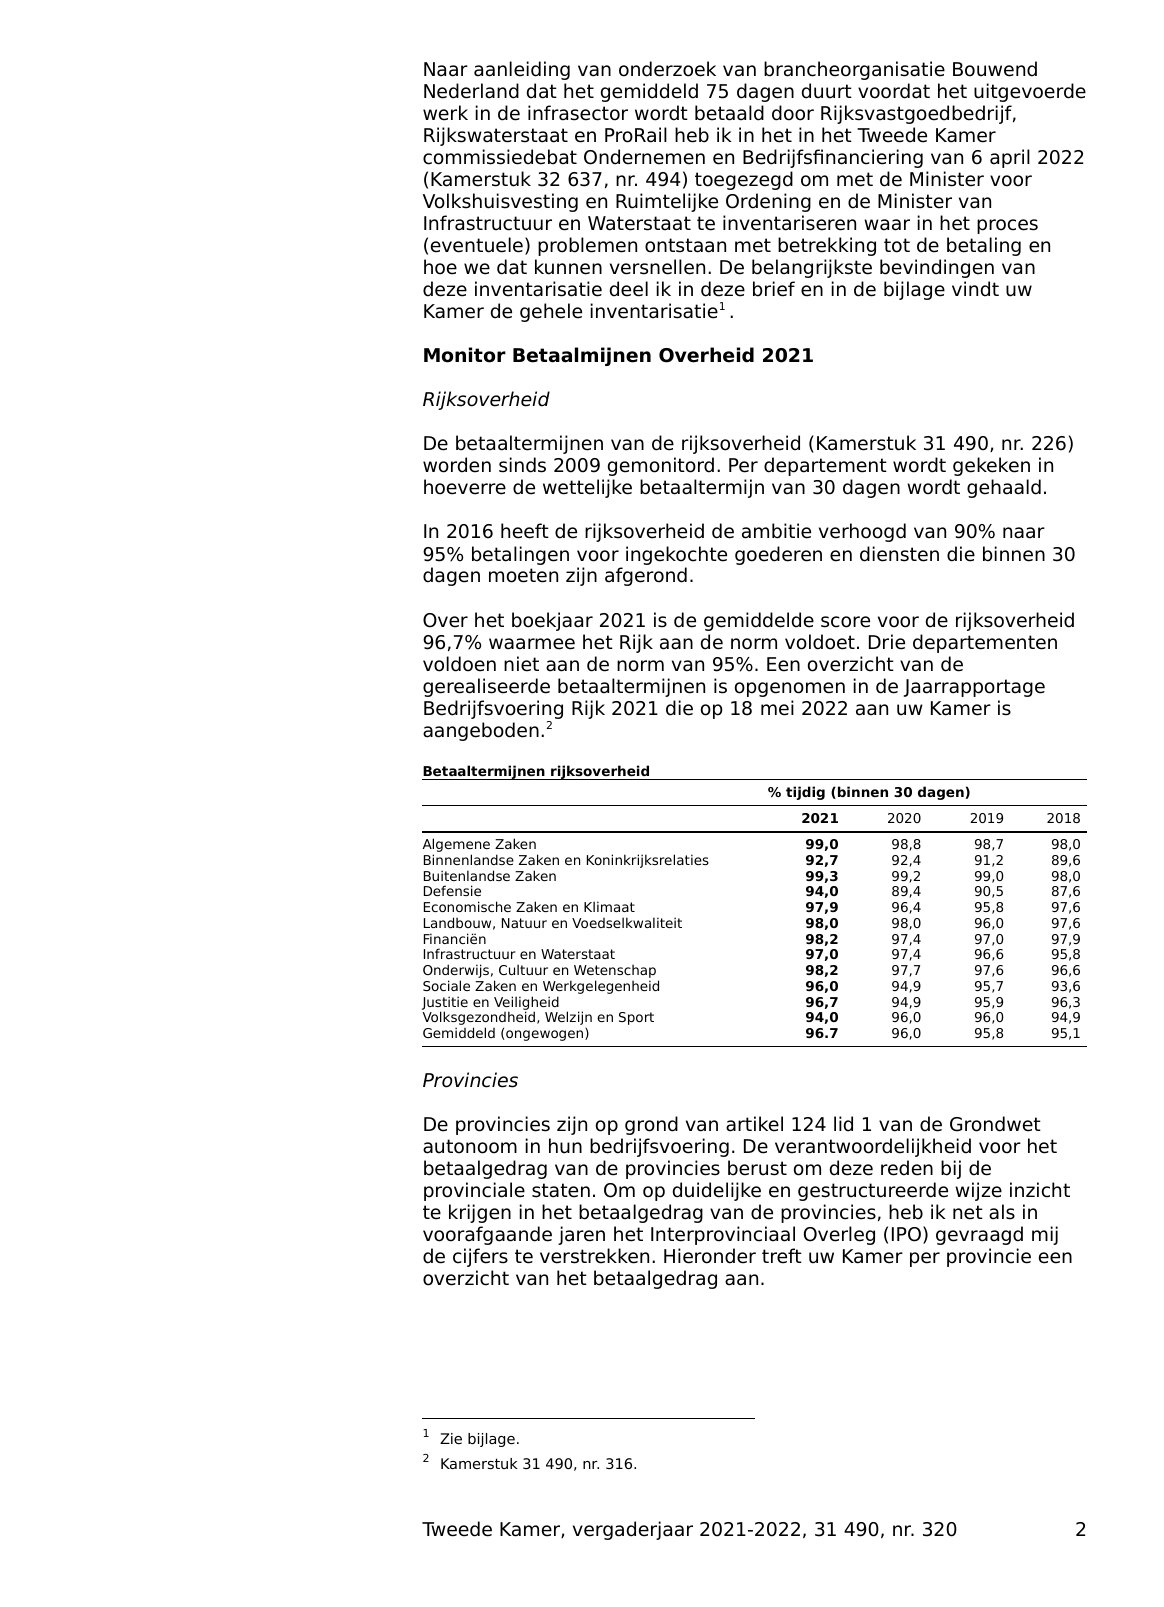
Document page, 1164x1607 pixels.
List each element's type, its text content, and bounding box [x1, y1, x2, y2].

table_cell 89,4 [845, 884, 927, 900]
table_cell 2020 [845, 806, 927, 831]
table_cell 90,5 [927, 884, 1010, 900]
table_cell Onderwijs, Cultuur en Wetenschap [422, 963, 762, 979]
table_cell 94,9 [845, 979, 927, 994]
table_cell 92,7 [762, 853, 844, 868]
text Naar aanleiding van onderzoek van brancheorganisatie Bouwend Nederland dat het gemiddeld 75 dagen duurt voordat het uitgevoerde werk in de infrasector wordt betaald door Rijksvastgoedbedrijf, Rijkswaterstaat en ProRail heb ik in het in het Tweede Kamer commissiedebat Ondernemen en Bedrijfsfinanciering van 6 april 2022 (Kamerstuk 32 637, nr. 494) toegezegd om met de Minister voor Volkshuisvesting en Ruimtelijke Ordening en de Minister van Infrastructuur en Waterstaat te inventariseren waar in het proces (eventuele) problemen ontstaan met betrekking tot de betaling en hoe we dat kunnen versnellen. De belangrijkste bevindingen van deze inventarisatie deel ik in deze brief en in de bijlage vindt uw Kamer de gehele inventarisatie. [422, 59, 1087, 323]
table_cell 95,8 [927, 900, 1010, 916]
table_cell Infrastructuur en Waterstaat [422, 947, 762, 963]
table_cell 89,6 [1010, 853, 1087, 868]
table_cell 95,1 [1010, 1026, 1087, 1046]
table_cell 97,0 [762, 947, 844, 963]
table_cell 96,0 [762, 979, 844, 994]
table_cell Economische Zaken en Klimaat [422, 900, 762, 916]
table_cell 98,7 [927, 833, 1010, 853]
table_cell 96,0 [927, 916, 1010, 931]
table_cell 98,2 [762, 963, 844, 979]
table_cell 95,8 [1010, 947, 1087, 963]
table_cell 2019 [927, 806, 1010, 831]
subtitle Provincies [422, 1069, 1087, 1091]
table_cell 96,0 [845, 1010, 927, 1026]
table_cell 96,3 [1010, 994, 1087, 1010]
table_cell 97,4 [845, 931, 927, 947]
table_cell Sociale Zaken en Werkgelegenheid [422, 979, 762, 994]
table_cell 97,9 [1010, 931, 1087, 947]
table_cell 98,0 [845, 916, 927, 931]
table_cell Defensie [422, 884, 762, 900]
table_cell 98,0 [1010, 869, 1087, 884]
text De betaaltermijnen van de rijksoverheid (Kamerstuk 31 490, nr. 226) worden sinds 2009 gemonitord. Per departement wordt gekeken in hoeverre de wettelijke betaaltermijn van 30 dagen wordt gehaald. [422, 433, 1087, 499]
table_cell 92,4 [845, 853, 927, 868]
table_cell 96,4 [845, 900, 927, 916]
table_cell 99,0 [927, 869, 1010, 884]
table_cell 98,2 [762, 931, 844, 947]
table_cell 96,6 [927, 947, 1010, 963]
table_cell 94,9 [845, 994, 927, 1010]
table_cell 98,8 [845, 833, 927, 853]
subtitle Monitor Betaalmijnen Overheid 2021 [422, 345, 1087, 367]
table_cell 2018 [1010, 806, 1087, 831]
subtitle Rijksoverheid [422, 389, 1087, 411]
text Kamerstuk 31 490, nr. 316. [422, 1452, 1087, 1474]
table_cell 95,8 [927, 1026, 1010, 1046]
table_cell 99,3 [762, 869, 844, 884]
table_cell 97,6 [1010, 900, 1087, 916]
table_cell Algemene Zaken [422, 833, 762, 853]
table_cell 97,6 [1010, 916, 1087, 931]
table_cell 99,2 [845, 869, 927, 884]
table_cell 94,0 [762, 884, 844, 900]
table_cell 96.7 [762, 1026, 844, 1046]
table_cell Volksgezondheid, Welzijn en Sport [422, 1010, 762, 1026]
table_cell 96,6 [1010, 963, 1087, 979]
table_cell 93,6 [1010, 979, 1087, 994]
table_cell [422, 780, 762, 805]
table_cell Financiën [422, 931, 762, 947]
table_cell 94,0 [762, 1010, 844, 1026]
table_cell 95,9 [927, 994, 1010, 1010]
table_cell 91,2 [927, 853, 1010, 868]
table_cell [422, 806, 762, 831]
table_cell 99,0 [762, 833, 844, 853]
table_cell 98,0 [762, 916, 844, 931]
table_cell 96,0 [845, 1026, 927, 1046]
table_cell 2021 [762, 806, 844, 831]
table_cell 94,9 [1010, 1010, 1087, 1026]
table_header Betaaltermijnen rijksoverheid [422, 763, 1087, 779]
table_cell 96,0 [927, 1010, 1010, 1026]
table_cell Buitenlandse Zaken [422, 869, 762, 884]
table_cell 98,0 [1010, 833, 1087, 853]
table_cell 96,7 [762, 994, 844, 1010]
table_cell Landbouw, Natuur en Voedselkwaliteit [422, 916, 762, 931]
table_cell 97,4 [845, 947, 927, 963]
table_cell 97,9 [762, 900, 844, 916]
text Zie bijlage. [422, 1427, 1087, 1449]
table_cell 97,6 [927, 963, 1010, 979]
table_cell 97,0 [927, 931, 1010, 947]
table_cell 97,7 [845, 963, 927, 979]
text In 2016 heeft de rijksoverheid de ambitie verhoogd van 90% naar 95% betalingen voor ingekochte goederen en diensten die binnen 30 dagen moeten zijn afgerond. [422, 521, 1087, 587]
table_cell 87,6 [1010, 884, 1087, 900]
text De provincies zijn op grond van artikel 124 lid 1 van de Grondwet autonoom in hun bedrijfsvoering. De verantwoordelijkheid voor het betaalgedrag van de provincies berust om deze reden bij de provinciale staten. Om op duidelijke en gestructureerde wijze inzicht te krijgen in het betaalgedrag van de provincies, heb ik net als in voorafgaande jaren het Interprovinciaal Overleg (IPO) gevraagd mij de cijfers te verstrekken. Hieronder treft uw Kamer per provincie een overzicht van het betaalgedrag aan. [422, 1114, 1087, 1289]
table_cell % tijdig (binnen 30 dagen) [762, 780, 1087, 805]
table_cell Justitie en Veiligheid [422, 994, 762, 1010]
text Over het boekjaar 2021 is de gemiddelde score voor de rijksoverheid 96,7% waarmee het Rijk aan de norm voldoet. Drie departementen voldoen niet aan de norm van 95%. Een overzicht van de gerealiseerde betaaltermijnen is opgenomen in de Jaarrapportage Bedrijfsvoering Rijk 2021 die op 18 mei 2022 aan uw Kamer is aangeboden. [422, 609, 1087, 741]
table_cell Gemiddeld (ongewogen) [422, 1026, 762, 1046]
table_cell 95,7 [927, 979, 1010, 994]
table_cell Binnenlandse Zaken en Koninkrijksrelaties [422, 853, 762, 868]
